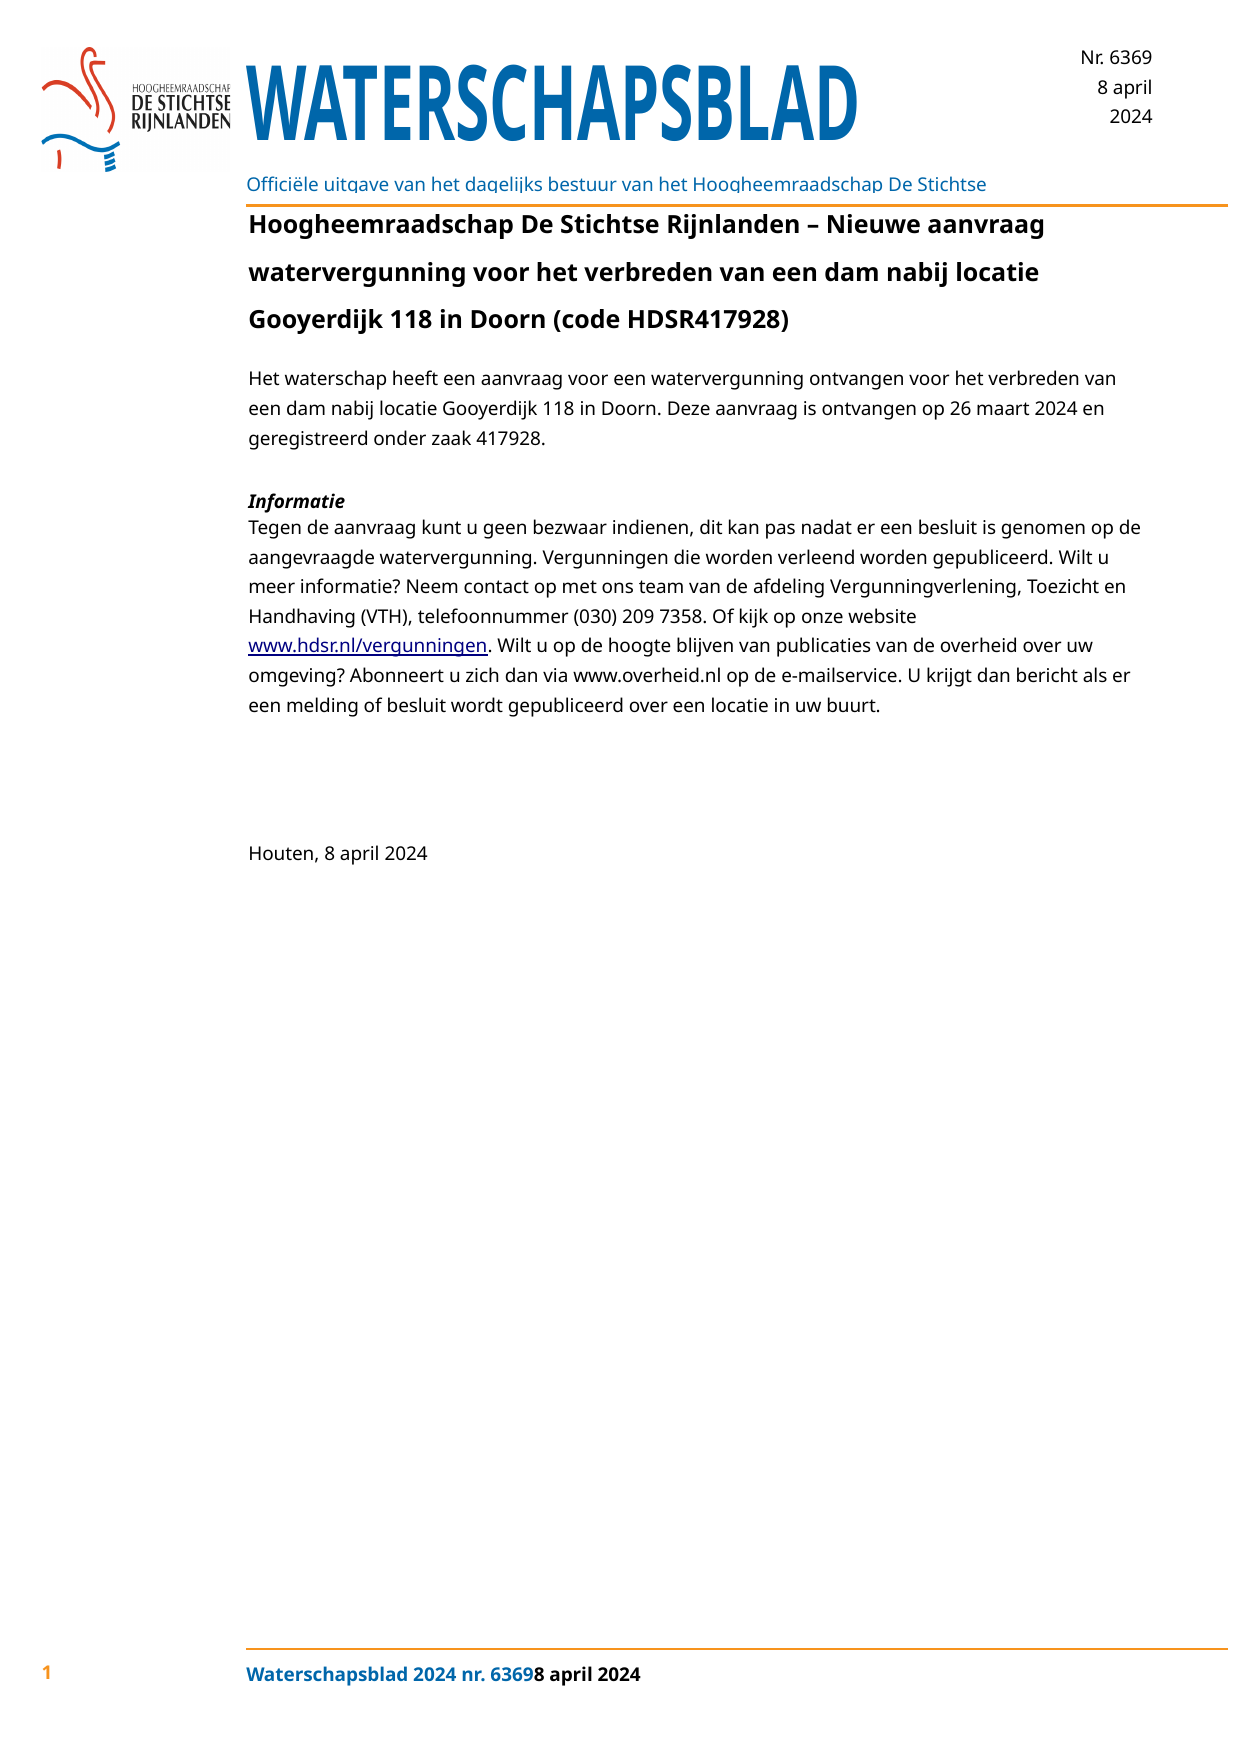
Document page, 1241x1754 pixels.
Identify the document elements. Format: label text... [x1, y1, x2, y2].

picture [41, 47, 231, 172]
text Het waterschap heeft een aanvraag voor een watervergunning ontvangen voor het verbreden van een dam nabij locatie Gooyerdijk 118 in Doorn. Deze aanvraag is ontvangen op 26 maart 2024 en geregistreerd onder zaak 417928. [248, 366, 1152, 450]
text Houten, 8 april 2024 [248, 841, 1152, 866]
text Hoogheemraadschap De Stichtse Rijnlanden – Nieuwe aanvraag watervergunning voor het verbreden van een dam nabij locatie Gooyerdijk 118 in Doorn (code HDSR417928) [248, 207, 1152, 336]
text Tegen de aanvraag kunt u geen bezwaar indienen, dit kan pas nadat er een besluit is genomen op de aangevraagde watervergunning. Vergunningen die worden verleend worden gepubliceerd. Wilt u meer informatie? Neem contact op met ons team van de afdeling Vergunningverlening, Toezicht en Handhaving (VTH), telefoonnummer (030) 209 7358. Of kijk op onze website www.hdsr.nl/vergunningen. Wilt u op de hoogte blijven van publicaties van de overheid over uw omgeving? Abonneert u zich dan via www.overheid.nl op de e-mailservice. U krijgt dan bericht als er een melding of besluit wordt gepubliceerd over een locatie in uw buurt. [248, 514, 1152, 718]
text Informatie [248, 489, 1152, 514]
